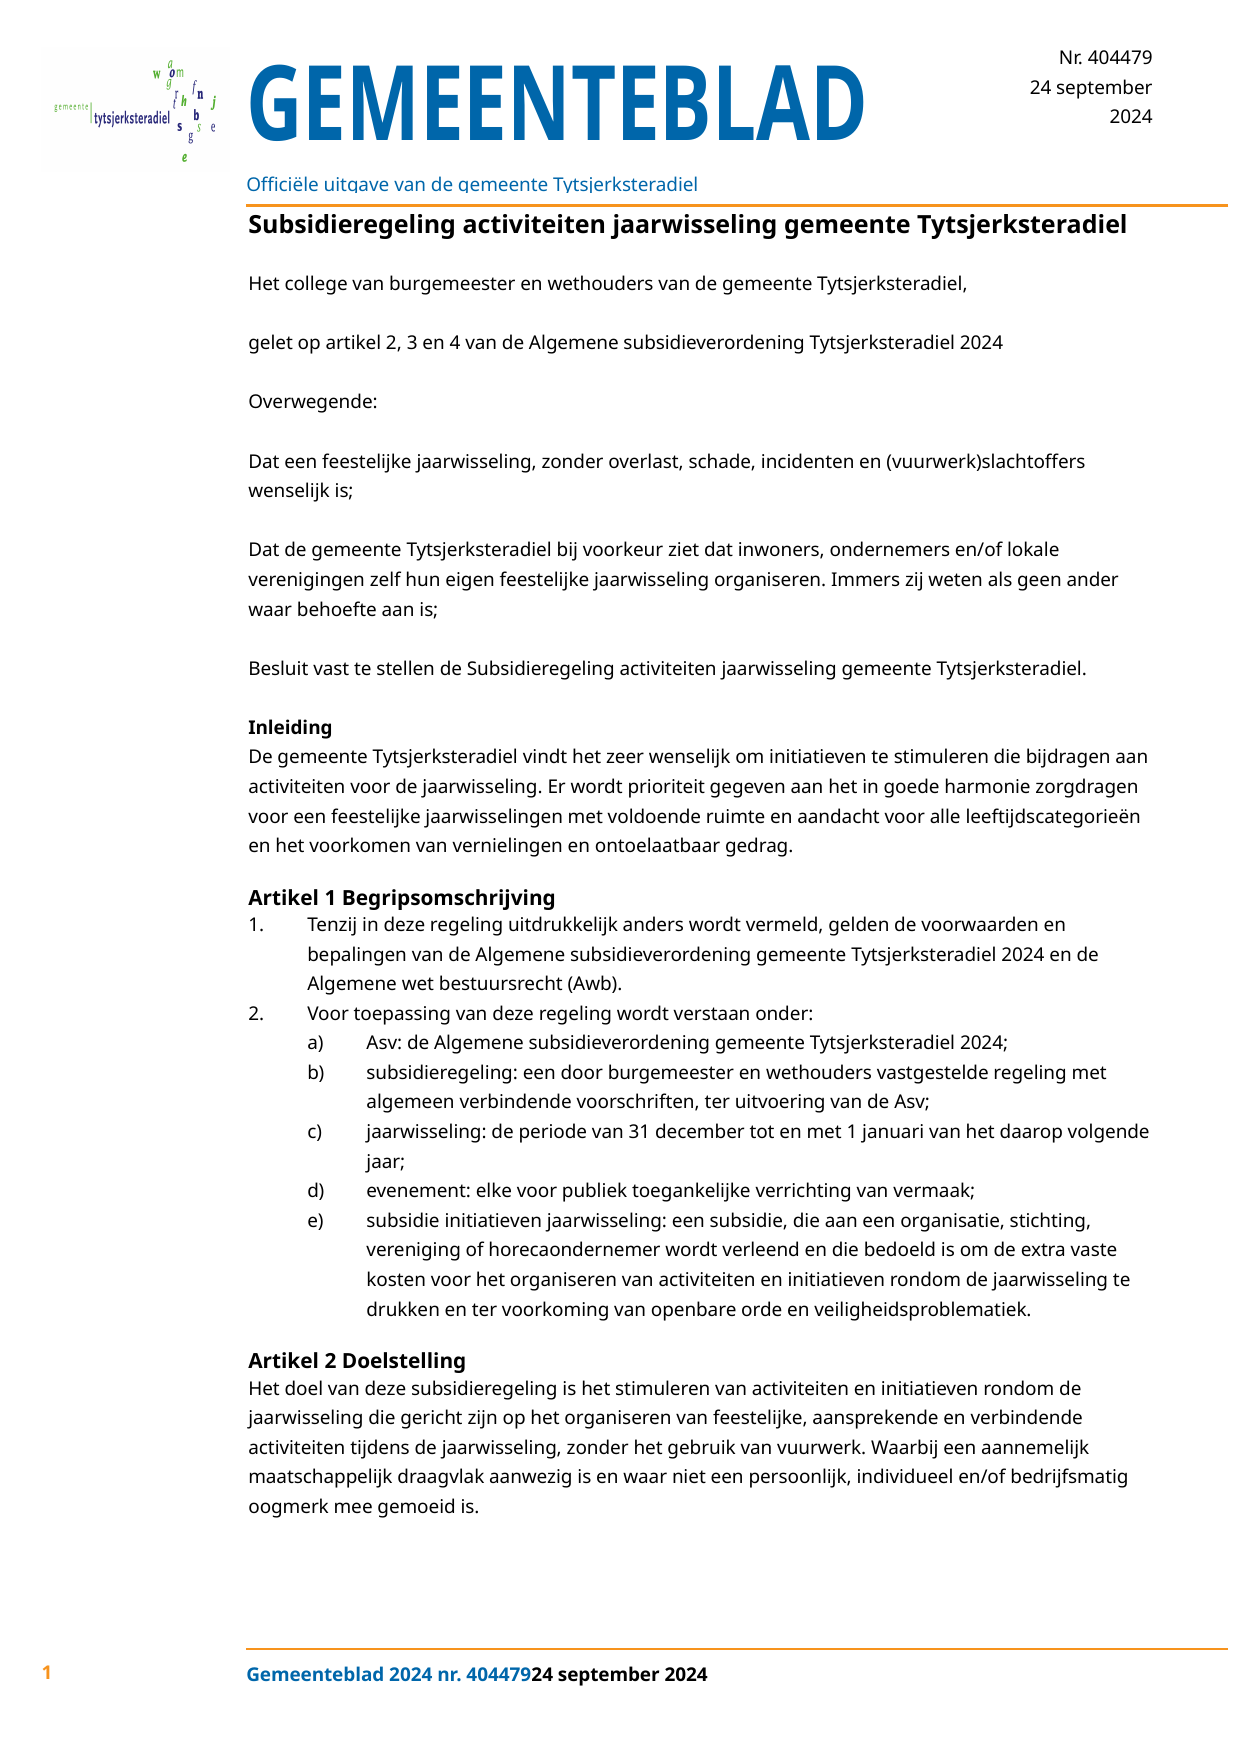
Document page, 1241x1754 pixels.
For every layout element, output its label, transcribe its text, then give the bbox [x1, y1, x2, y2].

list Voor toepassing van deze regeling wordt verstaan onder: [248, 1000, 1152, 1026]
text Artikel 2 Doelstelling [248, 1346, 1152, 1375]
text Dat de gemeente Tytsjerksteradiel bij voorkeur ziet dat inwoners, ondernemers en/of lokale verenigingen zelf hun eigen feestelijke jaarwisseling organiseren. Immers zij weten als geen ander waar behoefte aan is; [248, 537, 1152, 621]
text Besluit vast te stellen de Subsidieregeling activiteiten jaarwisseling gemeente Tytsjerksteradiel. [248, 655, 1152, 681]
text De gemeente Tytsjerksteradiel vindt het zeer wenselijk om initiatieven te stimuleren die bijdragen aan activiteiten voor de jaarwisseling. Er wordt prioriteit gegeven aan het in goede harmonie zorgdragen voor een feestelijke jaarwisselingen met voldoende ruimte en aandacht voor alle leeftijdscategorieën en het voorkomen van vernielingen en ontoelaatbaar gedrag. [248, 744, 1152, 858]
text Het college van burgemeester en wethouders van de gemeente Tytsjerksteradiel, [248, 270, 1152, 296]
list Tenzij in deze regeling uitdrukkelijk anders wordt vermeld, gelden de voorwaarden en bepalingen van de Algemene subsidieverordening gemeente Tytsjerksteradiel 2024 en de Algemene wet bestuursrecht (Awb). [248, 911, 1152, 996]
list Asv: de Algemene subsidieverordening gemeente Tytsjerksteradiel 2024; [307, 1029, 1152, 1055]
picture [41, 47, 231, 172]
text Overwegende: [248, 389, 1152, 414]
text Inleiding [248, 714, 1152, 740]
text Artikel 1 Begripsomschrijving [248, 883, 1152, 911]
list evenement: elke voor publiek toegankelijke verrichting van vermaak; [307, 1177, 1152, 1203]
list subsidieregeling: een door burgemeester en wethouders vastgestelde regeling met algemeen verbindende voorschriften, ter uitvoering van de Asv; [307, 1059, 1152, 1114]
text Dat een feestelijke jaarwisseling, zonder overlast, schade, incidenten en (vuurwerk)slachtoffers wenselijk is; [248, 448, 1152, 503]
list subsidie initiatieven jaarwisseling: een subsidie, die aan een organisatie, stichting, vereniging of horecaondernemer wordt verleend en die bedoeld is om de extra vaste kosten voor het organiseren van activiteiten en initiatieven rondom de jaarwisseling te drukken en ter voorkoming van openbare orde en veiligheidsproblematiek. [307, 1207, 1152, 1322]
text Het doel van deze subsidieregeling is het stimuleren van activiteiten en initiatieven rondom de jaarwisseling die gericht zijn op het organiseren van feestelijke, aansprekende en verbindende activiteiten tijdens de jaarwisseling, zonder het gebruik van vuurwerk. Waarbij een aannemelijk maatschappelijk draagvlak aanwezig is en waar niet een persoonlijk, individueel en/of bedrijfsmatig oogmerk mee gemoeid is. [248, 1375, 1152, 1519]
list jaarwisseling: de periode van 31 december tot en met 1 januari van het daarop volgende jaar; [307, 1118, 1152, 1174]
text Subsidieregeling activiteiten jaarwisseling gemeente Tytsjerksteradiel [248, 207, 1152, 241]
text gelet op artikel 2, 3 en 4 van de Algemene subsidieverordening Tytsjerksteradiel 2024 [248, 329, 1152, 355]
